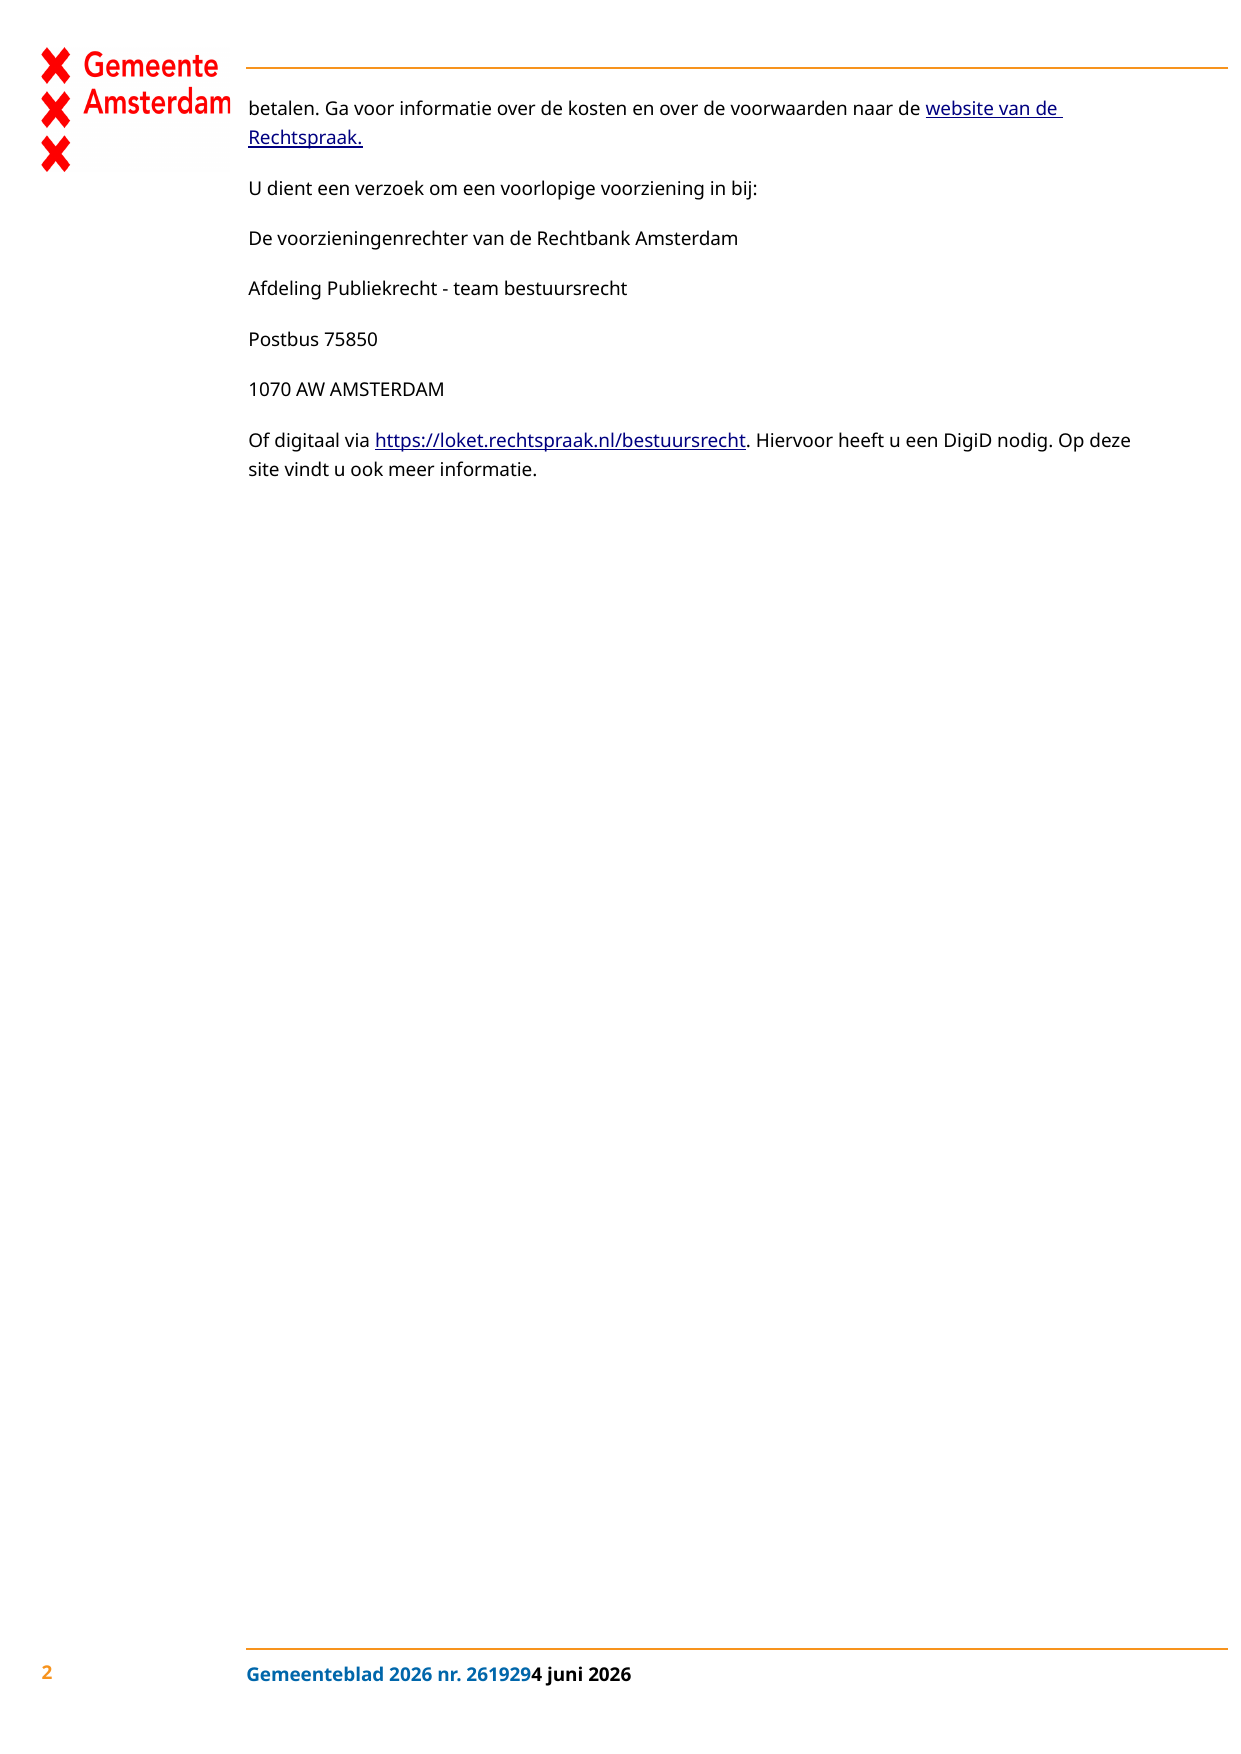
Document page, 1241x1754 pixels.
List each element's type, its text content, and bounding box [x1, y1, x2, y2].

text 1070 AW AMSTERDAM [248, 376, 1152, 402]
text De voorzieningenrechter van de Rechtbank Amsterdam [248, 225, 1152, 251]
text betalen. Ga voor informatie over de kosten en over de voorwaarden naar de website van de Rechtspraak. [248, 95, 1152, 150]
text Postbus 75850 [248, 326, 1152, 352]
text Of digitaal via https://loket.rechtspraak.nl/bestuursrecht. Hiervoor heeft u een DigiD nodig. Op deze site vindt u ook meer informatie. [248, 427, 1152, 482]
picture [41, 47, 231, 172]
text Afdeling Publiekrecht - team bestuursrecht [248, 276, 1152, 301]
text U dient een verzoek om een voorlopige voorziening in bij: [248, 175, 1152, 201]
